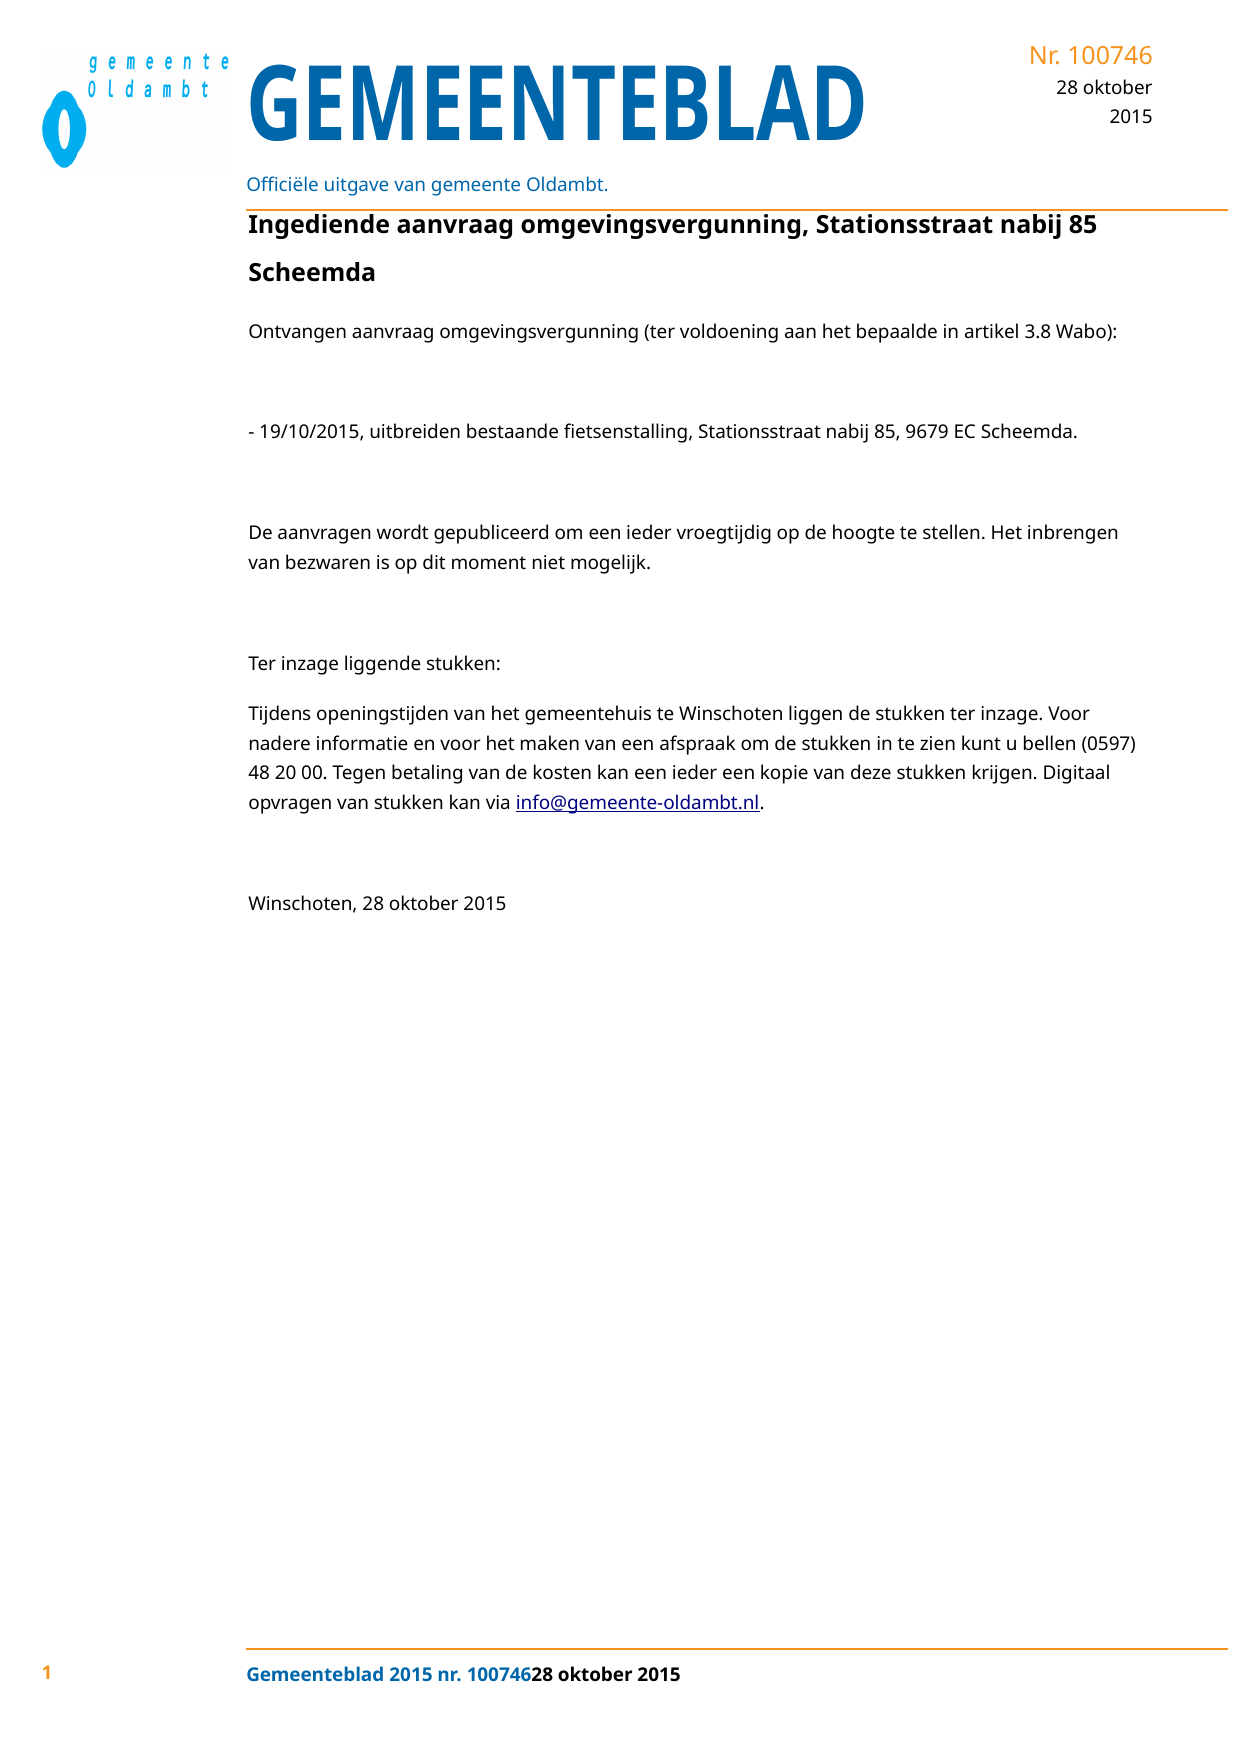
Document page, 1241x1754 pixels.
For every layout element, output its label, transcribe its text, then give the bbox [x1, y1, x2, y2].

text - 19/10/2015, uitbreiden bestaande fietsenstalling, Stationsstraat nabij 85, 9679 EC Scheemda. [248, 419, 1152, 444]
picture [41, 47, 231, 172]
text Ingediende aanvraag omgevingsvergunning, Stationsstraat nabij 85 Scheemda [248, 211, 1152, 288]
text De aanvragen wordt gepubliceerd om een ieder vroegtijdig op de hoogte te stellen. Het inbrengen van bezwaren is op dit moment niet mogelijk. [248, 519, 1152, 575]
text Winschoten, 28 oktober 2015 [248, 890, 1152, 916]
text Tijdens openingstijden van het gemeentehuis te Winschoten liggen de stukken ter inzage. Voor nadere informatie en voor het maken van een afspraak om de stukken in te zien kunt u bellen (0597) 48 20 00. Tegen betaling van de kosten kan een ieder een kopie van deze stukken krijgen. Digitaal opvragen van stukken kan via info@gemeente-oldambt.nl. [248, 700, 1152, 815]
text Ontvangen aanvraag omgevingsvergunning (ter voldoening aan het bepaalde in artikel 3.8 Wabo): [248, 318, 1152, 344]
text Ter inzage liggende stukken: [248, 650, 1152, 676]
